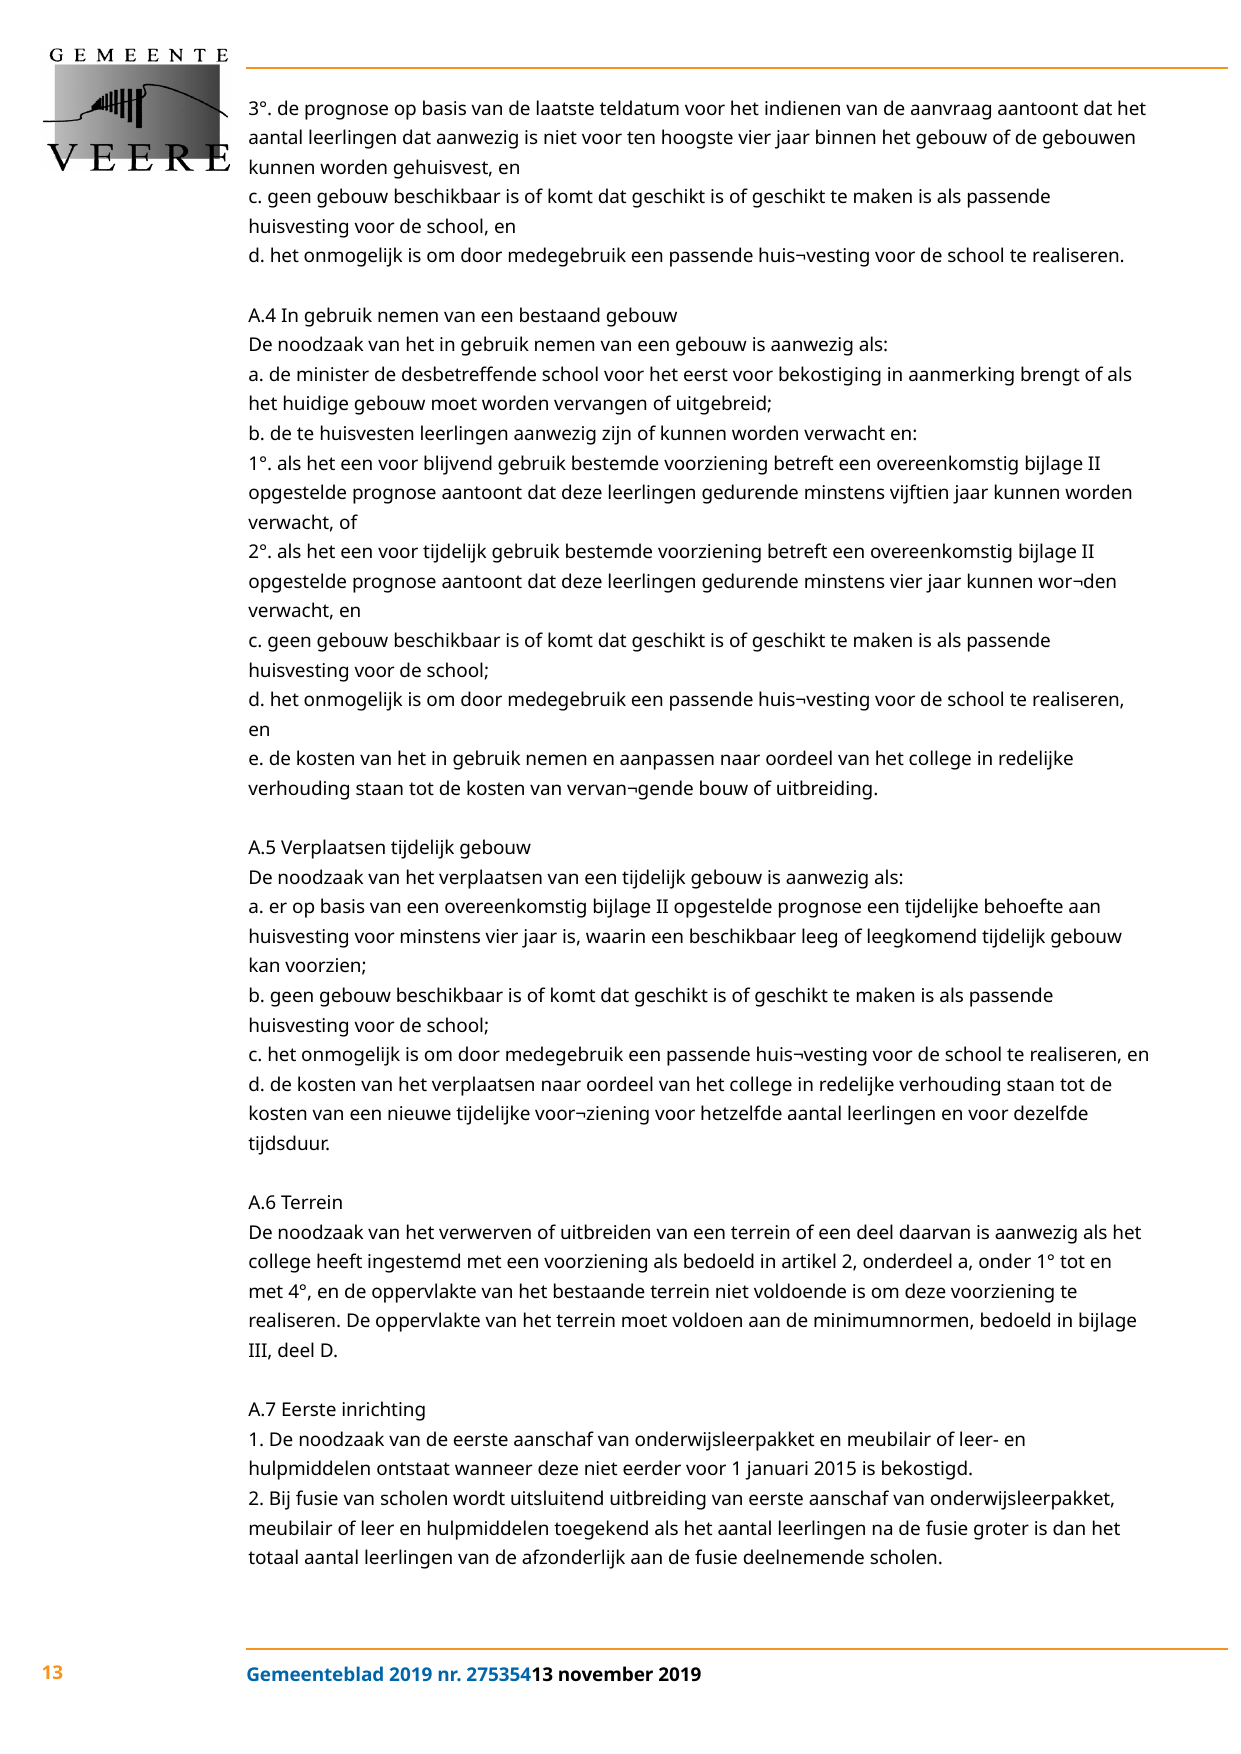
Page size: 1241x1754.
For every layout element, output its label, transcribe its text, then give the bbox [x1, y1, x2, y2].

text De noodzaak van het in gebruik nemen van een gebouw is aanwezig als: [248, 331, 1152, 357]
text 1. De noodzaak van de eerste aanschaf van onderwijsleerpakket en meubilair of leer- en hulpmiddelen ontstaat wanneer deze niet eerder voor 1 januari 2015 is bekostigd. [248, 1426, 1152, 1481]
text 3°. de prognose op basis van de laatste teldatum voor het indienen van de aanvraag aantoont dat het aantal leerlingen dat aanwezig is niet voor ten hoogste vier jaar binnen het gebouw of de gebouwen kunnen worden gehuisvest, en [248, 95, 1152, 180]
picture [41, 47, 231, 172]
text 2. Bij fusie van scholen wordt uitsluitend uitbreiding van eerste aanschaf van onderwijsleerpakket, meubilair of leer en hulpmiddelen toegekend als het aantal leerlingen na de fusie groter is dan het totaal aantal leerlingen van de afzonderlijk aan de fusie deelnemende scholen. [248, 1485, 1152, 1570]
text 2°. als het een voor tijdelijk gebruik bestemde voorziening betreft een overeenkomstig bijlage II opgestelde prognose aantoont dat deze leerlingen gedurende minstens vier jaar kunnen wor¬den verwacht, en [248, 538, 1152, 623]
text a. er op basis van een overeenkomstig bijlage II opgestelde prognose een tijdelijke behoefte aan huisvesting voor minstens vier jaar is, waarin een beschikbaar leeg of leegkomend tijdelijk gebouw kan voorzien; [248, 893, 1152, 978]
text d. het onmogelijk is om door medegebruik een passende huis¬vesting voor de school te realiseren. [248, 243, 1152, 268]
text d. het onmogelijk is om door medegebruik een passende huis¬vesting voor de school te realiseren, en [248, 686, 1152, 742]
text b. de te huisvesten leerlingen aanwezig zijn of kunnen worden verwacht en: [248, 420, 1152, 446]
text c. geen gebouw beschikbaar is of komt dat geschikt is of geschikt te maken is als passende huisvesting voor de school, en [248, 183, 1152, 239]
text A.7 Eerste inrichting [248, 1396, 1152, 1422]
text d. de kosten van het verplaatsen naar oordeel van het college in redelijke verhouding staan tot de kosten van een nieuwe tijdelijke voor¬ziening voor hetzelfde aantal leerlingen en voor dezelfde tijdsduur. [248, 1071, 1152, 1156]
text b. geen gebouw beschikbaar is of komt dat geschikt is of geschikt te maken is als passende huisvesting voor de school; [248, 982, 1152, 1038]
text c. het onmogelijk is om door medegebruik een passende huis¬vesting voor de school te realiseren, en [248, 1041, 1152, 1067]
text a. de minister de desbetreffende school voor het eerst voor bekostiging in aanmerking brengt of als het huidige gebouw moet worden vervangen of uitgebreid; [248, 361, 1152, 416]
text A.6 Terrein [248, 1189, 1152, 1215]
text De noodzaak van het verwerven of uitbreiden van een terrein of een deel daarvan is aanwezig als het college heeft ingestemd met een voorziening als bedoeld in artikel 2, onderdeel a, onder 1° tot en met 4°, en de oppervlakte van het bestaande terrein niet voldoende is om deze voorziening te realiseren. De oppervlakte van het terrein moet voldoen aan de minimumnormen, bedoeld in bijlage III, deel D. [248, 1219, 1152, 1363]
text 1°. als het een voor blijvend gebruik bestemde voorziening betreft een overeenkomstig bijlage II opgestelde prognose aantoont dat deze leerlingen gedurende minstens vijftien jaar kunnen worden verwacht, of [248, 450, 1152, 535]
text A.4 In gebruik nemen van een bestaand gebouw [248, 302, 1152, 328]
text c. geen gebouw beschikbaar is of komt dat geschikt is of geschikt te maken is als passende huisvesting voor de school; [248, 627, 1152, 683]
text e. de kosten van het in gebruik nemen en aanpassen naar oordeel van het college in redelijke verhouding staan tot de kosten van vervan¬gende bouw of uitbreiding. [248, 746, 1152, 801]
text De noodzaak van het verplaatsen van een tijdelijk gebouw is aanwezig als: [248, 864, 1152, 890]
text A.5 Verplaatsen tijdelijk gebouw [248, 834, 1152, 860]
